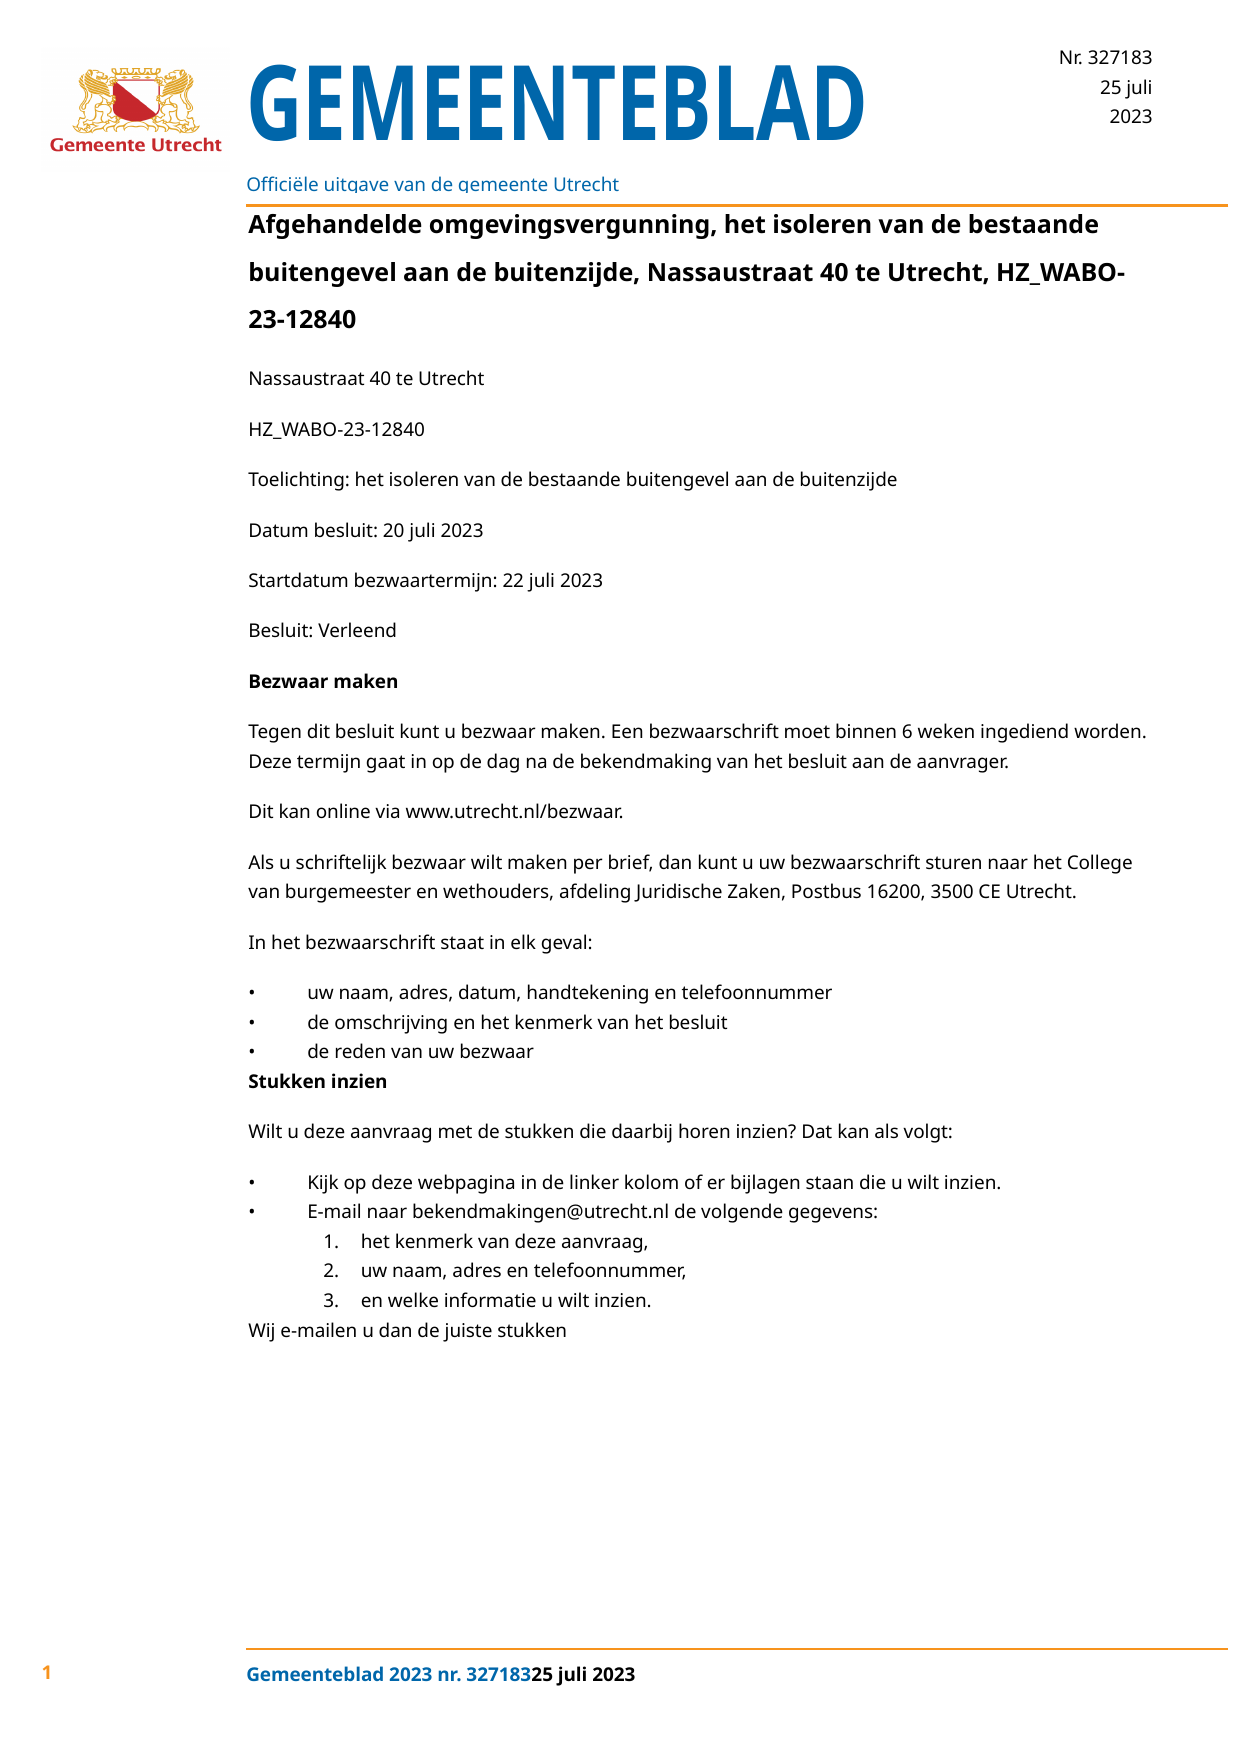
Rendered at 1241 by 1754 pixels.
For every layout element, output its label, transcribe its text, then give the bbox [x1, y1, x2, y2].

text Datum besluit: 20 juli 2023 [248, 517, 1152, 542]
text Tegen dit besluit kunt u bezwaar maken. Een bezwaarschrift moet binnen 6 weken ingediend worden. Deze termijn gaat in op de dag na de bekendmaking van het besluit aan de aanvrager. [248, 718, 1152, 774]
list en welke informatie u wilt inzien. [323, 1287, 1152, 1313]
text HZ_WABO-23-12840 [248, 416, 1152, 442]
text In het bezwaarschrift staat in elk geval: [248, 929, 1152, 954]
text Als u schriftelijk bezwaar wilt maken per brief, dan kunt u uw bezwaarschrift sturen naar het College van burgemeester en wethouders, afdeling Juridische Zaken, Postbus 16200, 3500 CE Utrecht. [248, 849, 1152, 904]
list het kenmerk van deze aanvraag, [323, 1228, 1152, 1254]
text Nassaustraat 40 te Utrecht [248, 366, 1152, 391]
list uw naam, adres, datum, handtekening en telefoonnummer [248, 979, 1152, 1005]
text Stukken inzien [248, 1068, 1152, 1094]
picture [41, 47, 231, 172]
list de reden van uw bezwaar [248, 1038, 1152, 1064]
list Kijk op deze webpagina in de linker kolom of er bijlagen staan die u wilt inzien. [248, 1169, 1152, 1194]
text Startdatum bezwaartermijn: 22 juli 2023 [248, 567, 1152, 593]
text Dit kan online via www.utrecht.nl/bezwaar. [248, 798, 1152, 824]
list uw naam, adres en telefoonnummer, [323, 1258, 1152, 1283]
text Wij e-mailen u dan de juiste stukken [248, 1317, 1152, 1342]
text Afgehandelde omgevingsvergunning, het isoleren van de bestaande buitengevel aan de buitenzijde, Nassaustraat 40 te Utrecht, HZ_WABO-23-12840 [248, 207, 1152, 336]
text Toelichting: het isoleren van de bestaande buitengevel aan de buitenzijde [248, 466, 1152, 492]
text Besluit: Verleend [248, 618, 1152, 643]
list de omschrijving en het kenmerk van het besluit [248, 1009, 1152, 1034]
list E-mail naar bekendmakingen@utrecht.nl de volgende gegevens: [248, 1198, 1152, 1224]
text Bezwaar maken [248, 668, 1152, 694]
text Wilt u deze aanvraag met de stukken die daarbij horen inzien? Dat kan als volgt: [248, 1118, 1152, 1144]
